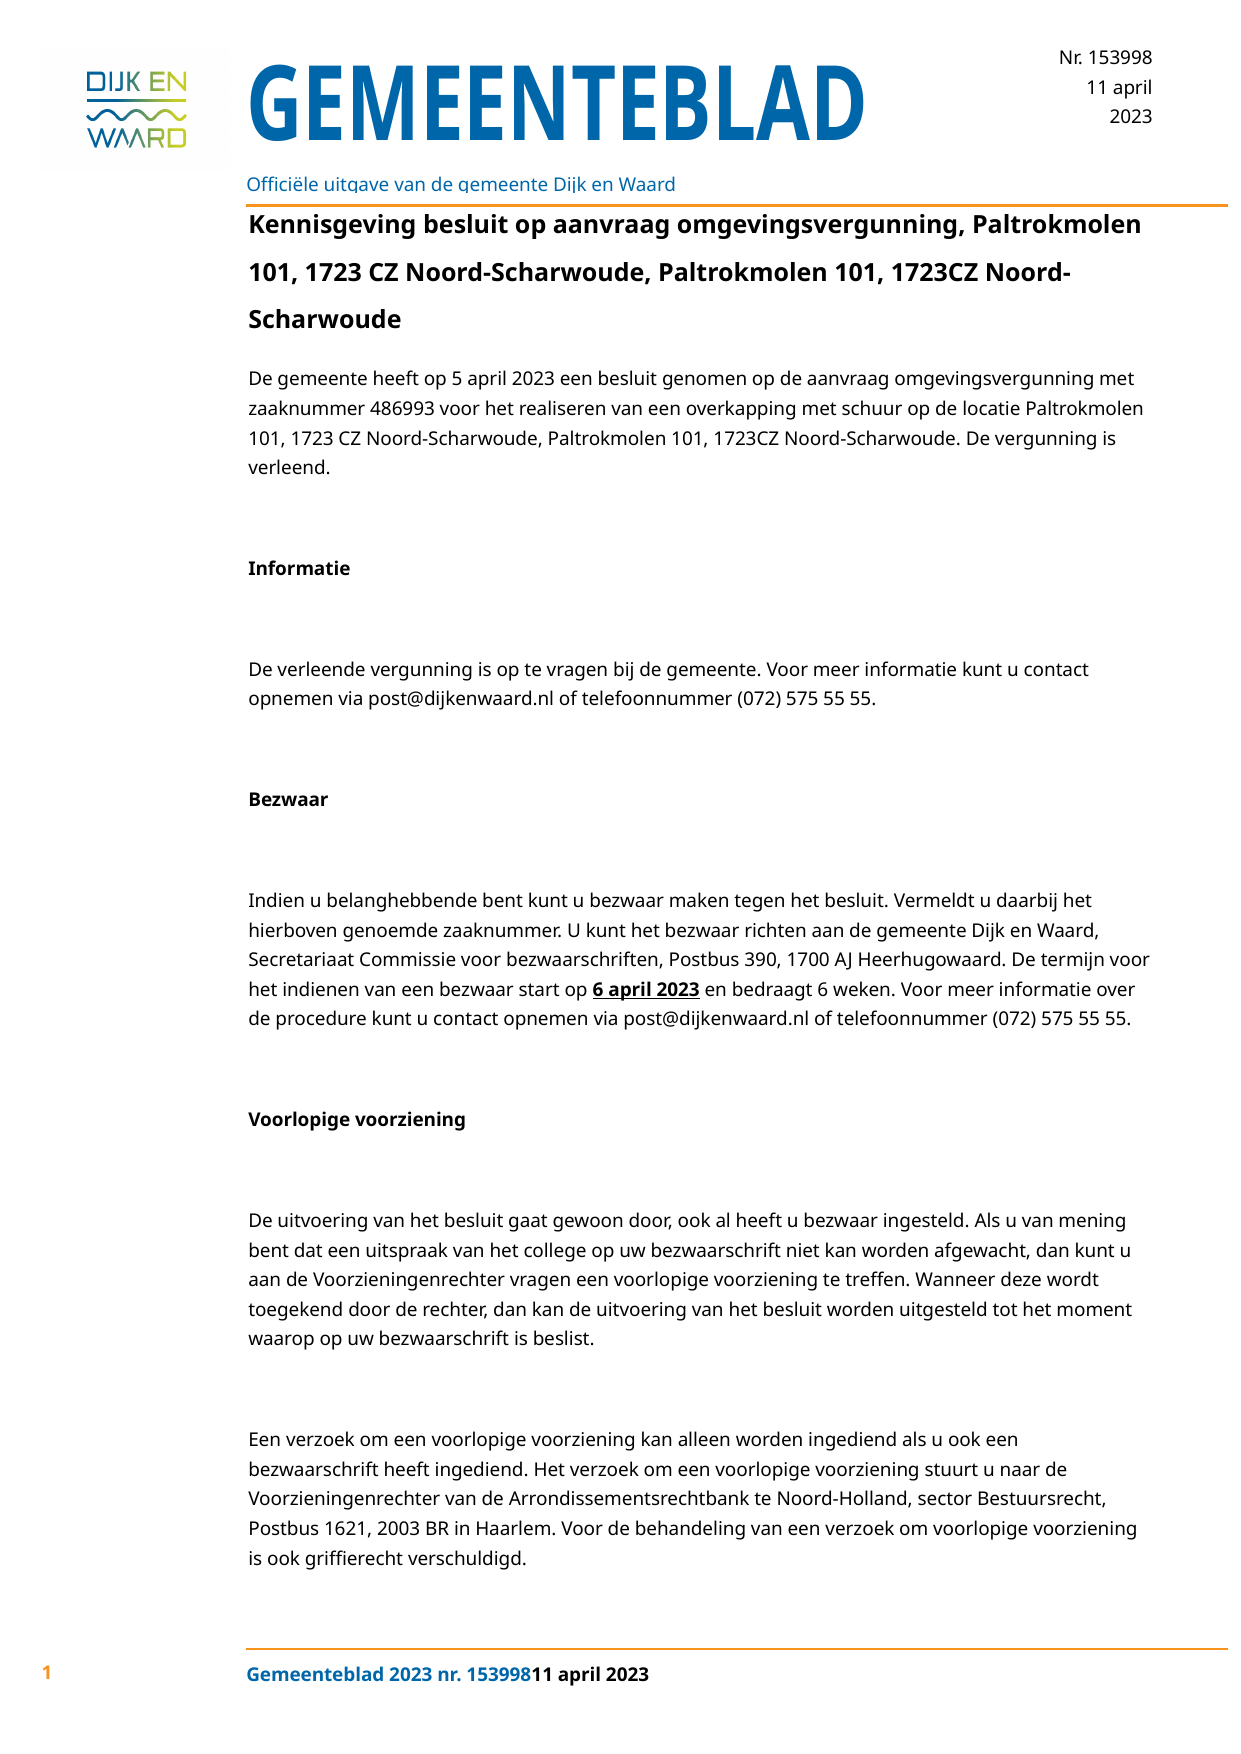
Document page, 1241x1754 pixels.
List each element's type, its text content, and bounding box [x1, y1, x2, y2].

text De verleende vergunning is op te vragen bij de gemeente. Voor meer informatie kunt u contact opnemen via post@dijkenwaard.nl of telefoonnummer (072) 575 55 55. [248, 656, 1152, 711]
text Indien u belanghebbende bent kunt u bezwaar maken tegen het besluit. Vermeldt u daarbij het hierboven genoemde zaaknummer. U kunt het bezwaar richten aan de gemeente Dijk en Waard, Secretariaat Commissie voor bezwaarschriften, Postbus 390, 1700 AJ Heerhugowaard. De termijn voor het indienen van een bezwaar start op 6 april 2023 en bedraagt 6 weken. Voor meer informatie over de procedure kunt u contact opnemen via post@dijkenwaard.nl of telefoonnummer (072) 575 55 55. [248, 887, 1152, 1031]
text Een verzoek om een voorlopige voorziening kan alleen worden ingediend als u ook een bezwaarschrift heeft ingediend. Het verzoek om een voorlopige voorziening stuurt u naar de Voorzieningenrechter van de Arrondissementsrechtbank te Noord-Holland, sector Bestuursrecht, Postbus 1621, 2003 BR in Haarlem. Voor de behandeling van een verzoek om voorlopige voorziening is ook griffierecht verschuldigd. [248, 1426, 1152, 1570]
text Informatie [248, 555, 1152, 581]
text Voorlopige voorziening [248, 1106, 1152, 1132]
text De gemeente heeft op 5 april 2023 een besluit genomen op de aanvraag omgevingsvergunning met zaaknummer 486993 voor het realiseren van een overkapping met schuur op de locatie Paltrokmolen 101, 1723 CZ Noord-Scharwoude, Paltrokmolen 101, 1723CZ Noord-Scharwoude. De vergunning is verleend. [248, 366, 1152, 480]
text Kennisgeving besluit op aanvraag omgevingsvergunning, Paltrokmolen 101, 1723 CZ Noord-Scharwoude, Paltrokmolen 101, 1723CZ Noord-Scharwoude [248, 207, 1152, 336]
picture [41, 47, 231, 172]
text Bezwaar [248, 786, 1152, 812]
text De uitvoering van het besluit gaat gewoon door, ook al heeft u bezwaar ingesteld. Als u van mening bent dat een uitspraak van het college op uw bezwaarschrift niet kan worden afgewacht, dan kunt u aan de Voorzieningenrechter vragen een voorlopige voorziening te treffen. Wanneer deze wordt toegekend door de rechter, dan kan de uitvoering van het besluit worden uitgesteld tot het moment waarop op uw bezwaarschrift is beslist. [248, 1207, 1152, 1351]
